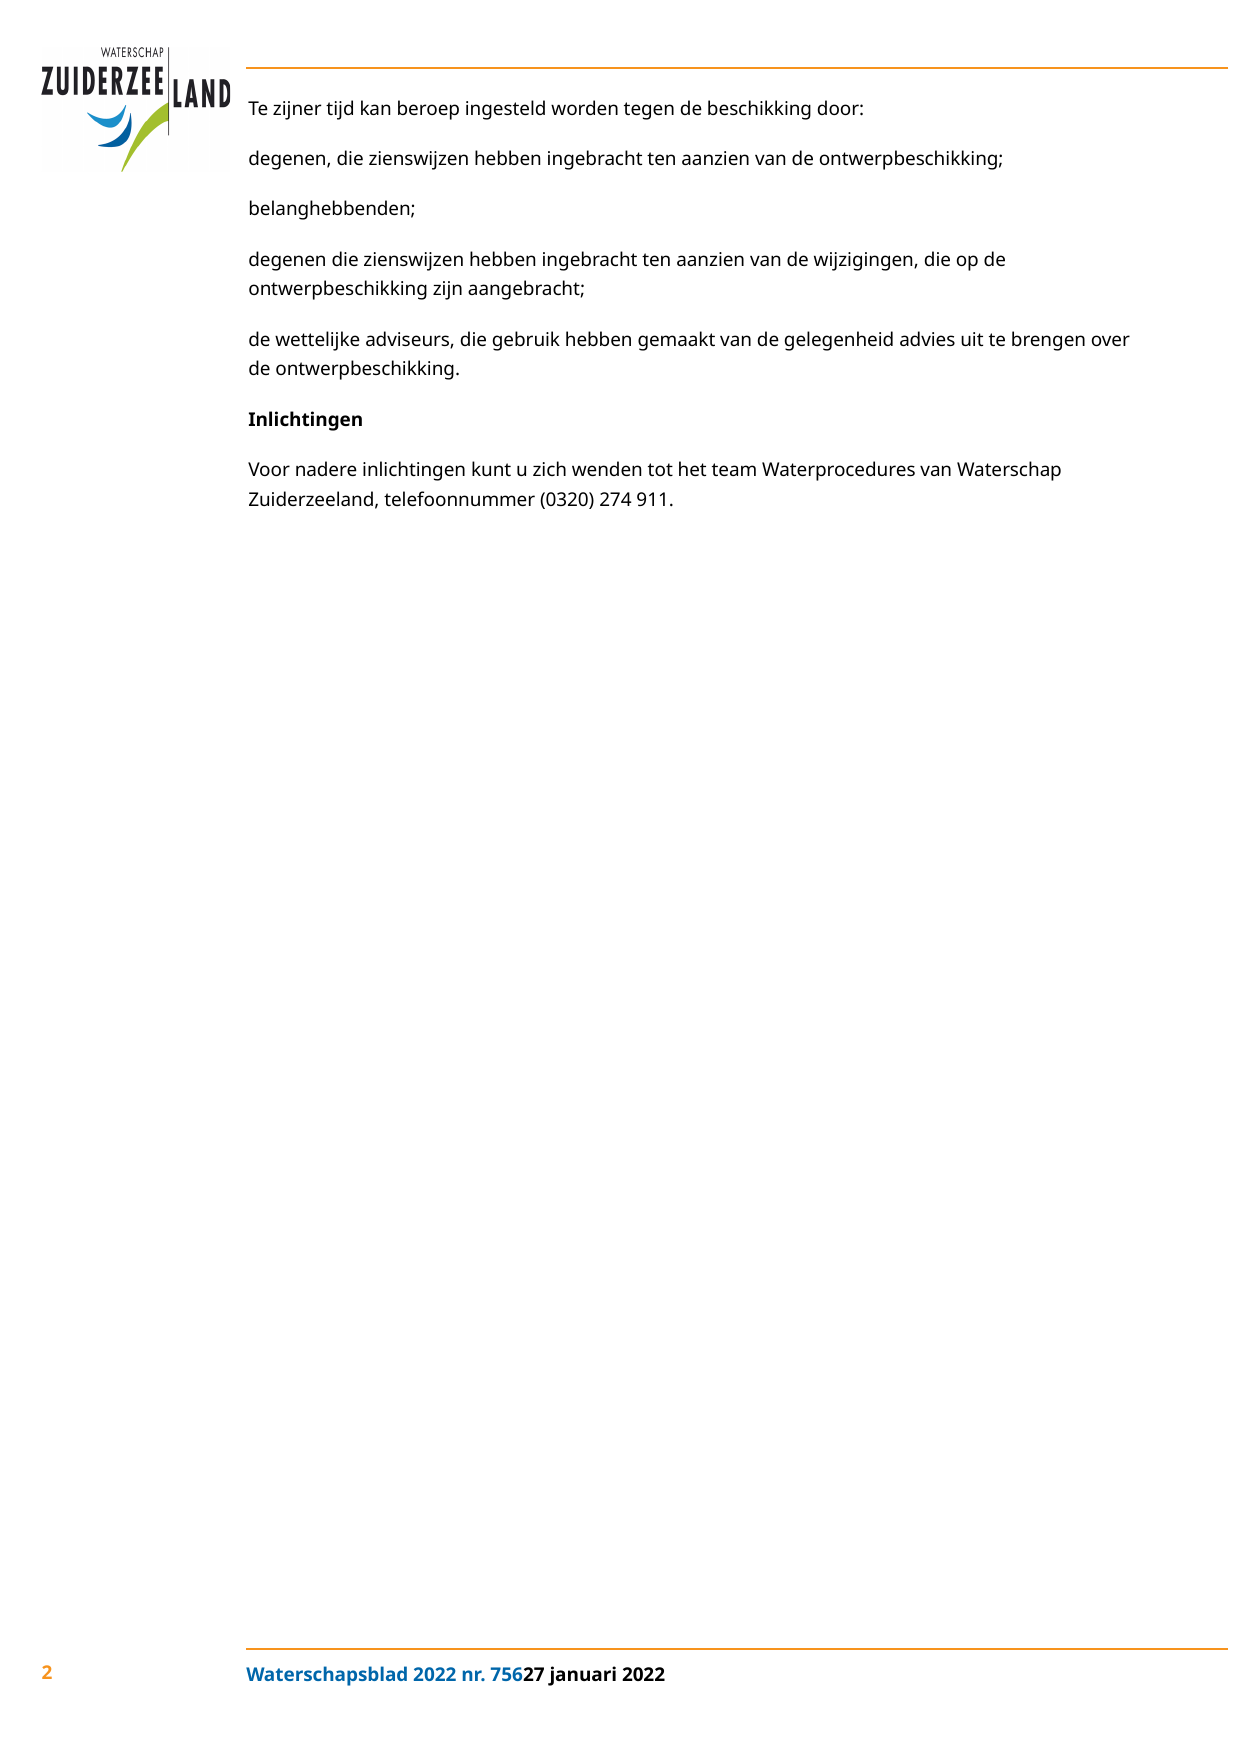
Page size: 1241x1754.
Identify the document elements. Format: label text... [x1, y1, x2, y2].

text belanghebbenden; [248, 196, 1152, 221]
text Te zijner tijd kan beroep ingesteld worden tegen de beschikking door: [248, 95, 1152, 121]
text Inlichtingen [248, 406, 1152, 432]
text degenen, die zienswijzen hebben ingebracht ten aanzien van de ontwerpbeschikking; [248, 145, 1152, 171]
picture [41, 47, 231, 172]
text Voor nadere inlichtingen kunt u zich wenden tot het team Waterprocedures van Waterschap Zuiderzeeland, telefoonnummer (0320) 274 911. [248, 456, 1152, 512]
text de wettelijke adviseurs, die gebruik hebben gemaakt van de gelegenheid advies uit te brengen over de ontwerpbeschikking. [248, 326, 1152, 381]
text degenen die zienswijzen hebben ingebracht ten aanzien van de wijzigingen, die op de ontwerpbeschikking zijn aangebracht; [248, 246, 1152, 301]
